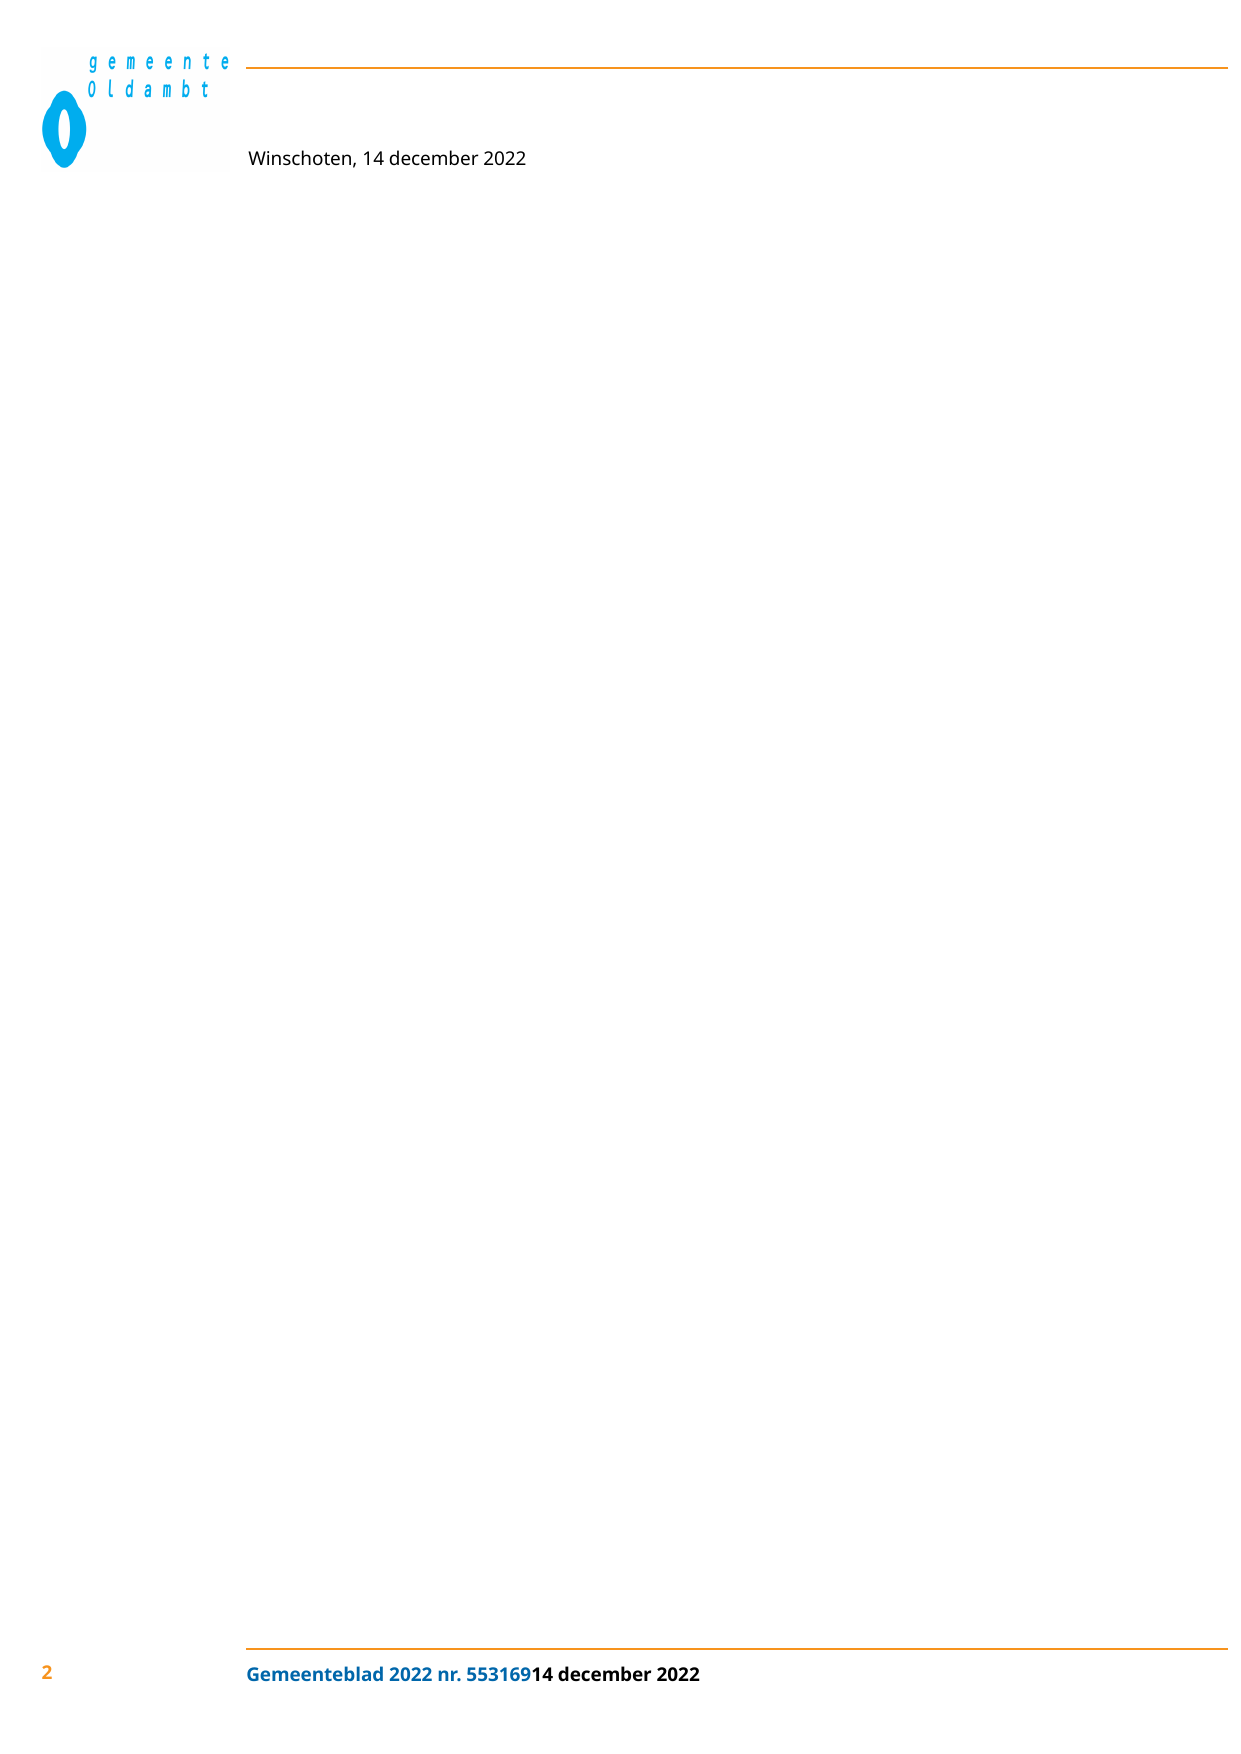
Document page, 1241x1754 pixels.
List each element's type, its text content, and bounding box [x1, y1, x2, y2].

picture [41, 47, 231, 172]
text Winschoten, 14 december 2022 [248, 145, 1152, 171]
